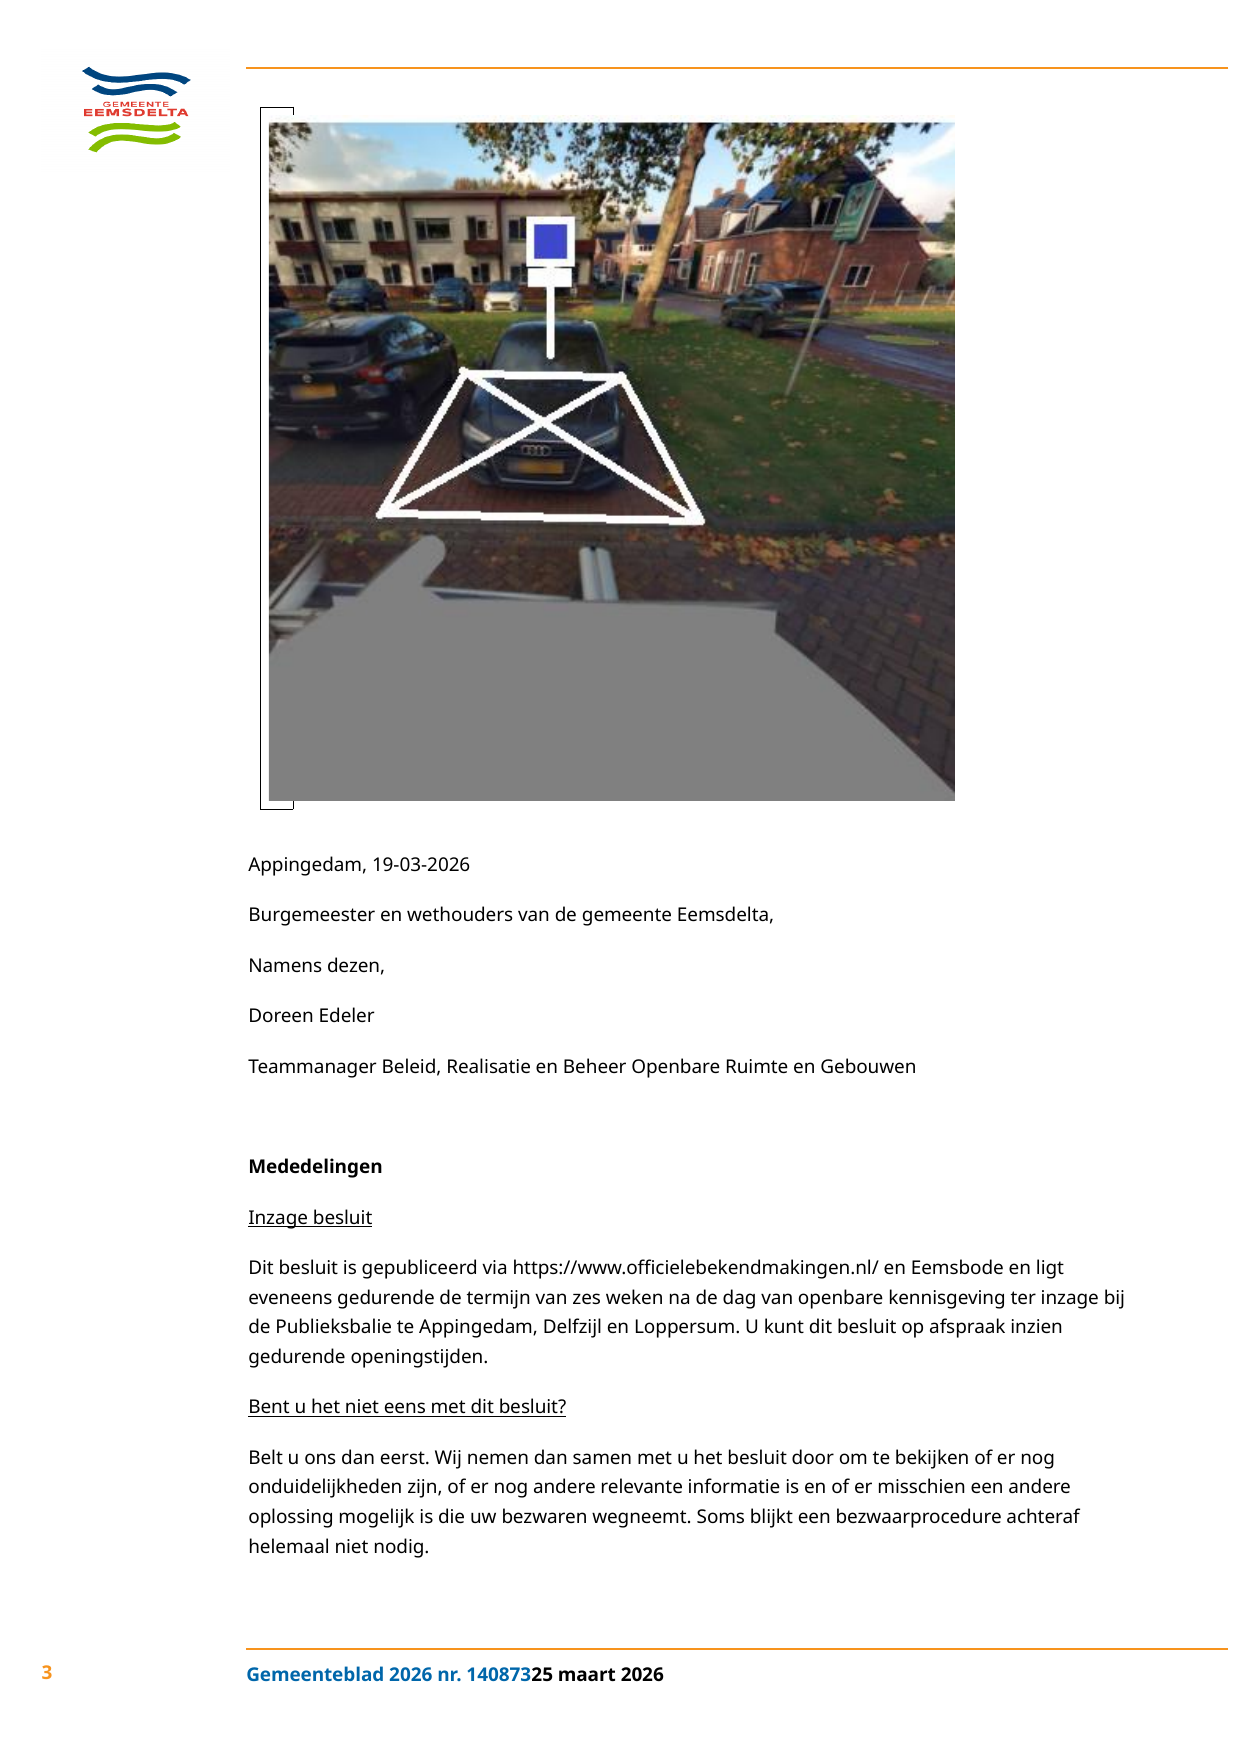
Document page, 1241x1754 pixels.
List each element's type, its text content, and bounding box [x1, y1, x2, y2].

text Belt u ons dan eerst. Wij nemen dan samen met u het besluit door om te bekijken of er nog onduidelijkheden zijn, of er nog andere relevante informatie is en of er misschien een andere oplossing mogelijk is die uw bezwaren wegneemt. Soms blijkt een bezwaarprocedure achteraf helemaal niet nodig. [248, 1444, 1152, 1559]
text Bent u het niet eens met dit besluit? [248, 1394, 1152, 1419]
text Mededelingen [248, 1154, 1152, 1179]
text Doreen Edeler [248, 1002, 1152, 1028]
picture [41, 47, 231, 172]
text Inzage besluit [248, 1204, 1152, 1230]
picture [268, 115, 955, 801]
text Burgemeester en wethouders van de gemeente Eemsdelta, [248, 902, 1152, 927]
text Namens dezen, [248, 952, 1152, 978]
text Appingedam, 19-03-2026 [248, 851, 1152, 877]
text Dit besluit is gepubliceerd via https://www.officielebekendmakingen.nl/ en Eemsbode en ligt eveneens gedurende de termijn van zes weken na de dag van openbare kennisgeving ter inzage bij de Publieksbalie te Appingedam, Delfzijl en Loppersum. U kunt dit besluit op afspraak inzien gedurende openingstijden. [248, 1254, 1152, 1369]
text Teammanager Beleid, Realisatie en Beheer Openbare Ruimte en Gebouwen [248, 1053, 1152, 1079]
